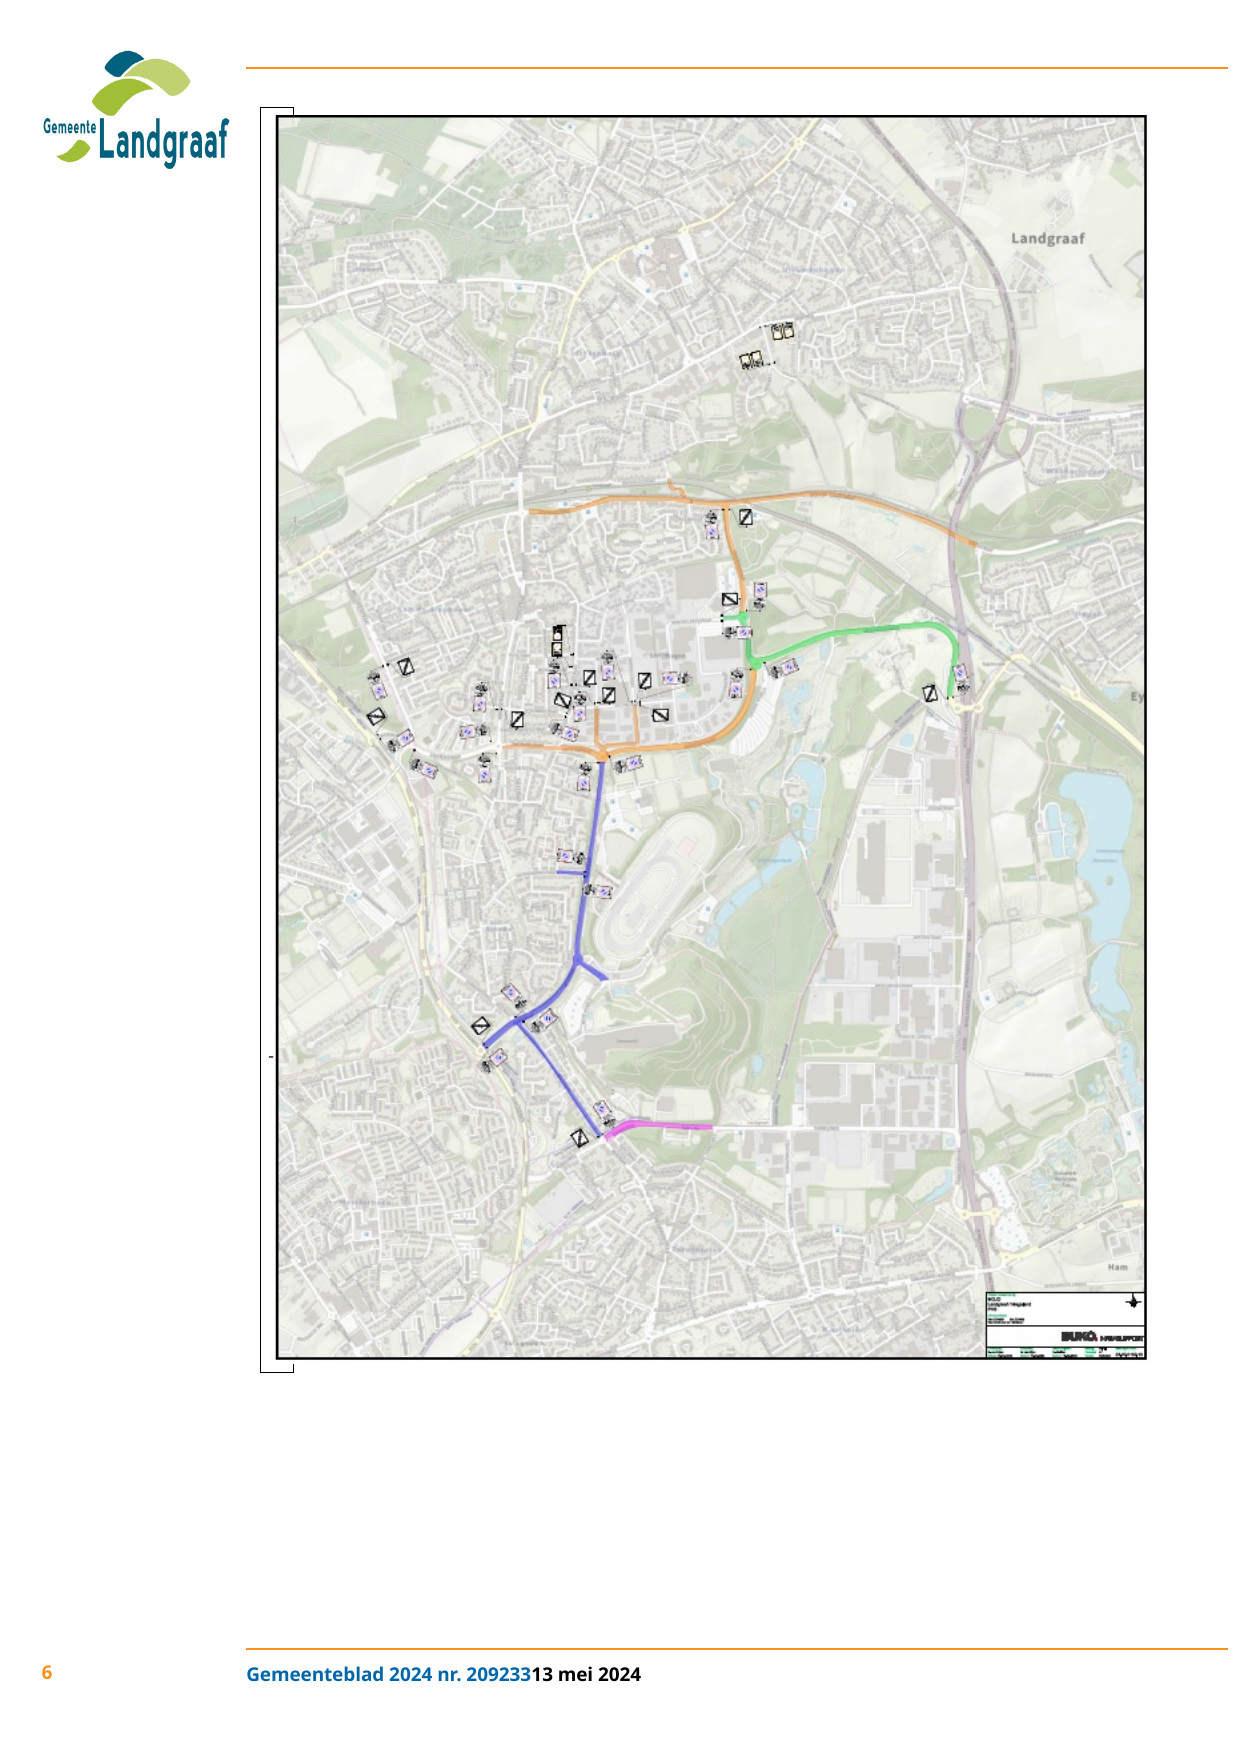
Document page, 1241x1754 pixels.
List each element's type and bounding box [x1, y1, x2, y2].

picture [41, 47, 231, 172]
picture [268, 115, 1155, 1364]
